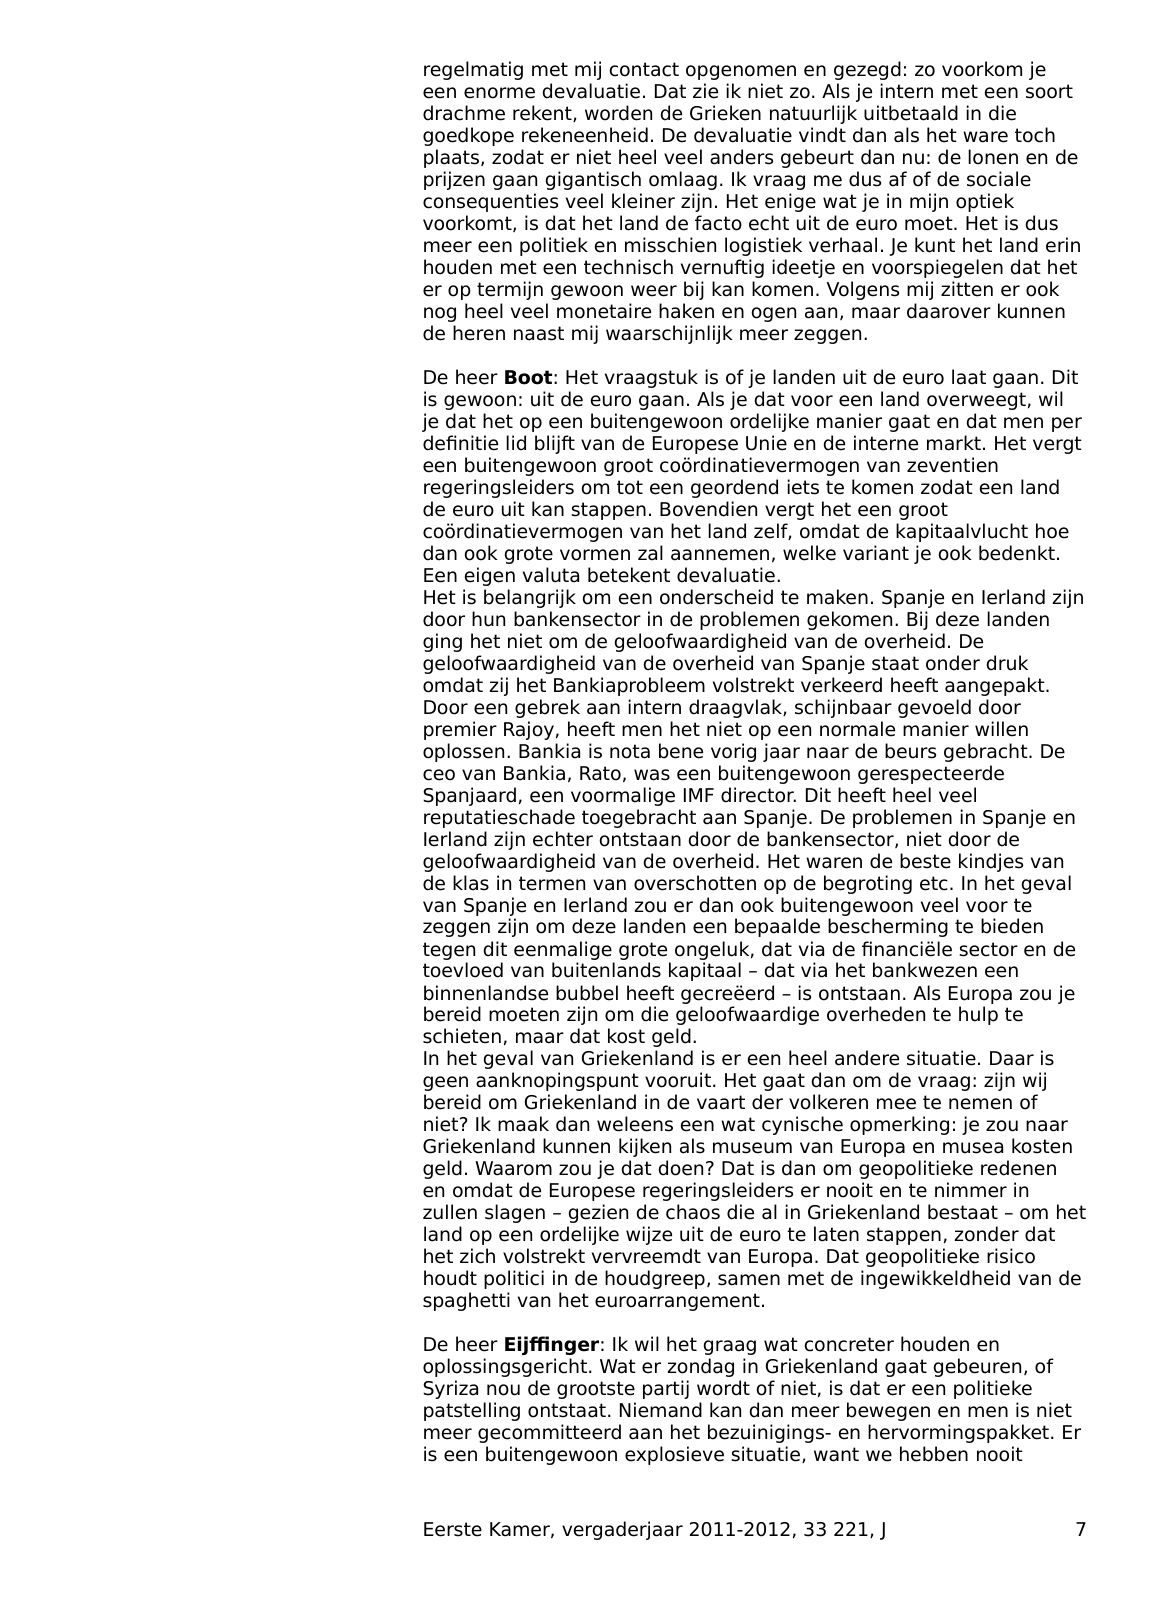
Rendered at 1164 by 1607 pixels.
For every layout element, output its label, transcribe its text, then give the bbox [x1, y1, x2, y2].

text regelmatig met mij contact opgenomen en gezegd: zo voorkom je een enorme devaluatie. Dat zie ik niet zo. Als je intern met een soort drachme rekent, worden de Grieken natuurlijk uitbetaald in die goedkope rekeneenheid. De devaluatie vindt dan als het ware toch plaats, zodat er niet heel veel anders gebeurt dan nu: de lonen en de prijzen gaan gigantisch omlaag. Ik vraag me dus af of de sociale consequenties veel kleiner zijn. Het enige wat je in mijn optiek voorkomt, is dat het land de facto echt uit de euro moet. Het is dus meer een politiek en misschien logistiek verhaal. Je kunt het land erin houden met een technisch vernuftig ideetje en voorspiegelen dat het er op termijn gewoon weer bij kan komen. Volgens mij zitten er ook nog heel veel monetaire haken en ogen aan, maar daarover kunnen de heren naast mij waarschijnlijk meer zeggen. [422, 59, 1087, 345]
text De heer Boot: Het vraagstuk is of je landen uit de euro laat gaan. Dit is gewoon: uit de euro gaan. Als je dat voor een land overweegt, wil je dat het op een buitengewoon ordelijke manier gaat en dat men per definitie lid blijft van de Europese Unie en de interne markt. Het vergt een buitengewoon groot coördinatievermogen van zeventien regeringsleiders om tot een geordend iets te komen zodat een land de euro uit kan stappen. Bovendien vergt het een groot coördinatievermogen van het land zelf, omdat de kapitaalvlucht hoe dan ook grote vormen zal aannemen, welke variant je ook bedenkt. Een eigen valuta betekent devaluatie. [422, 367, 1087, 587]
text In het geval van Griekenland is er een heel andere situatie. Daar is geen aanknopingspunt vooruit. Het gaat dan om de vraag: zijn wij bereid om Griekenland in de vaart der volkeren mee te nemen of niet? Ik maak dan weleens een wat cynische opmerking: je zou naar Griekenland kunnen kijken als museum van Europa en musea kosten geld. Waarom zou je dat doen? Dat is dan om geopolitieke redenen en omdat de Europese regeringsleiders er nooit en te nimmer in zullen slagen – gezien de chaos die al in Griekenland bestaat – om het land op een ordelijke wijze uit de euro te laten stappen, zonder dat het zich volstrekt vervreemdt van Europa. Dat geopolitieke risico houdt politici in de houdgreep, samen met de ingewikkeldheid van de spaghetti van het euroarrangement. [422, 1048, 1087, 1312]
text Het is belangrijk om een onderscheid te maken. Spanje en Ierland zijn door hun bankensector in de problemen gekomen. Bij deze landen ging het niet om de geloofwaardigheid van de overheid. De geloofwaardigheid van de overheid van Spanje staat onder druk omdat zij het Bankiaprobleem volstrekt verkeerd heeft aangepakt. Door een gebrek aan intern draagvlak, schijnbaar gevoeld door premier Rajoy, heeft men het niet op een normale manier willen oplossen. Bankia is nota bene vorig jaar naar de beurs gebracht. De ceo van Bankia, Rato, was een buitengewoon gerespecteerde Spanjaard, een voormalige IMF director. Dit heeft heel veel reputatieschade toegebracht aan Spanje. De problemen in Spanje en Ierland zijn echter ontstaan door de bankensector, niet door de geloofwaardigheid van de overheid. Het waren de beste kindjes van de klas in termen van overschotten op de begroting etc. In het geval van Spanje en Ierland zou er dan ook buitengewoon veel voor te zeggen zijn om deze landen een bepaalde bescherming te bieden tegen dit eenmalige grote ongeluk, dat via de financiële sector en de toevloed van buitenlands kapitaal – dat via het bankwezen een binnenlandse bubbel heeft gecreëerd – is ontstaan. Als Europa zou je bereid moeten zijn om die geloofwaardige overheden te hulp te schieten, maar dat kost geld. [422, 587, 1087, 1048]
text De heer Eijffinger: Ik wil het graag wat concreter houden en oplossingsgericht. Wat er zondag in Griekenland gaat gebeuren, of Syriza nou de grootste partij wordt of niet, is dat er een politieke patstelling ontstaat. Niemand kan dan meer bewegen en men is niet meer gecommitteerd aan het bezuinigings- en hervormingspakket. Er is een buitengewoon explosieve situatie, want we hebben nooit [422, 1334, 1087, 1466]
